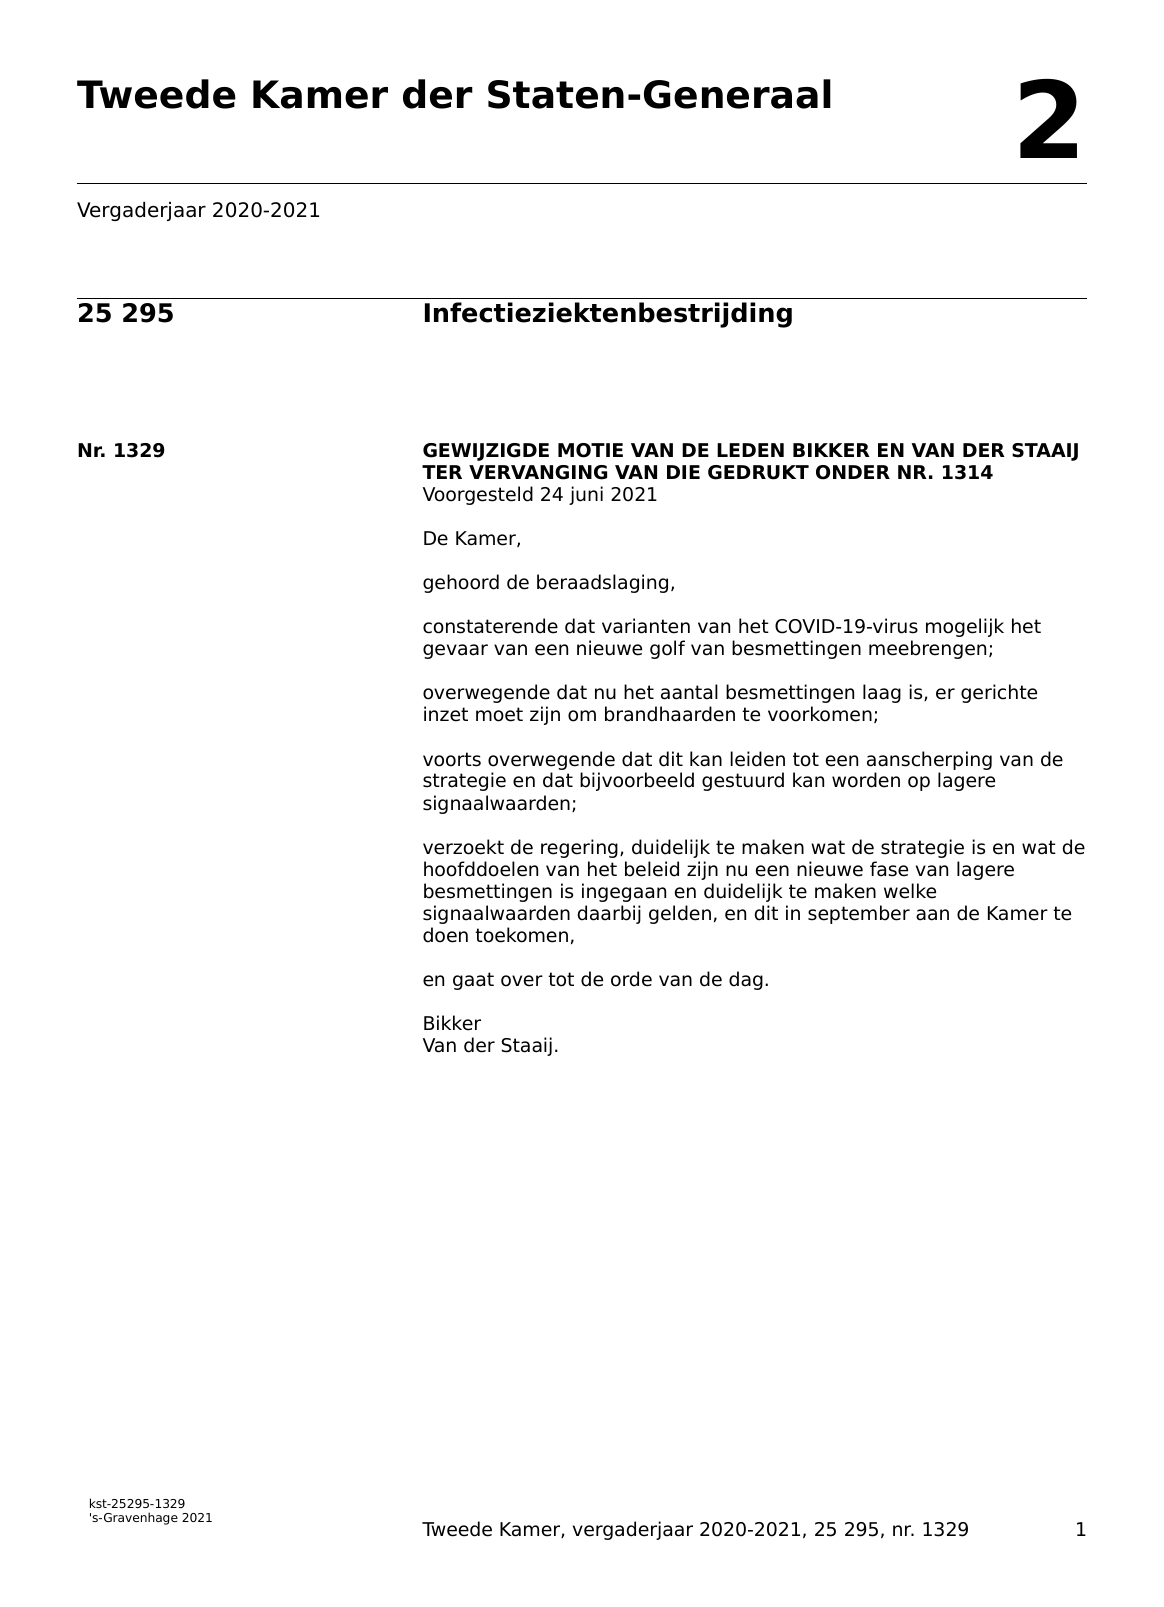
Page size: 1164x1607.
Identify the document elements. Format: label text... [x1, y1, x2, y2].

text kst-25295-1329 [88, 1497, 323, 1511]
subtitle Nr. 1329 GEWIJZIGDE MOTIE VAN DE LEDEN BIKKER EN VAN DER STAAIJ TER VERVANGING VAN DIE GEDRUKT ONDER NR. 1314 [77, 440, 1087, 484]
table_header Tweede Kamer der Staten-Generaal [77, 59, 886, 183]
text voorts overwegende dat dit kan leiden tot een aanscherping van de strategie en dat bijvoorbeeld gestuurd kan worden op lagere signaalwaarden; [422, 748, 1087, 814]
text Van der Staaij. [422, 1035, 1087, 1057]
text 's-Gravenhage 2021 [88, 1511, 323, 1525]
text gehoord de beraadslaging, [422, 572, 1087, 594]
text overwegende dat nu het aantal besmettingen laag is, er gerichte inzet moet zijn om brandhaarden te voorkomen; [422, 682, 1087, 726]
table_cell Vergaderjaar 2020-2021 [77, 184, 1087, 298]
subtitle 25 295 Infectieziektenbestrijding [77, 299, 1087, 329]
text De Kamer, [422, 528, 1087, 550]
text Voorgesteld 24 juni 2021 [422, 484, 1087, 506]
text Bikker [422, 1013, 1087, 1035]
text en gaat over tot de orde van de dag. [422, 969, 1087, 991]
text verzoekt de regering, duidelijk te maken wat de strategie is en wat de hoofddoelen van het beleid zijn nu een nieuwe fase van lagere besmettingen is ingegaan en duidelijk te maken welke signaalwaarden daarbij gelden, en dit in september aan de Kamer te doen toekomen, [422, 837, 1087, 946]
text constaterende dat varianten van het COVID-19-virus mogelijk het gevaar van een nieuwe golf van besmettingen meebrengen; [422, 616, 1087, 660]
table_header 2 [886, 59, 1087, 183]
